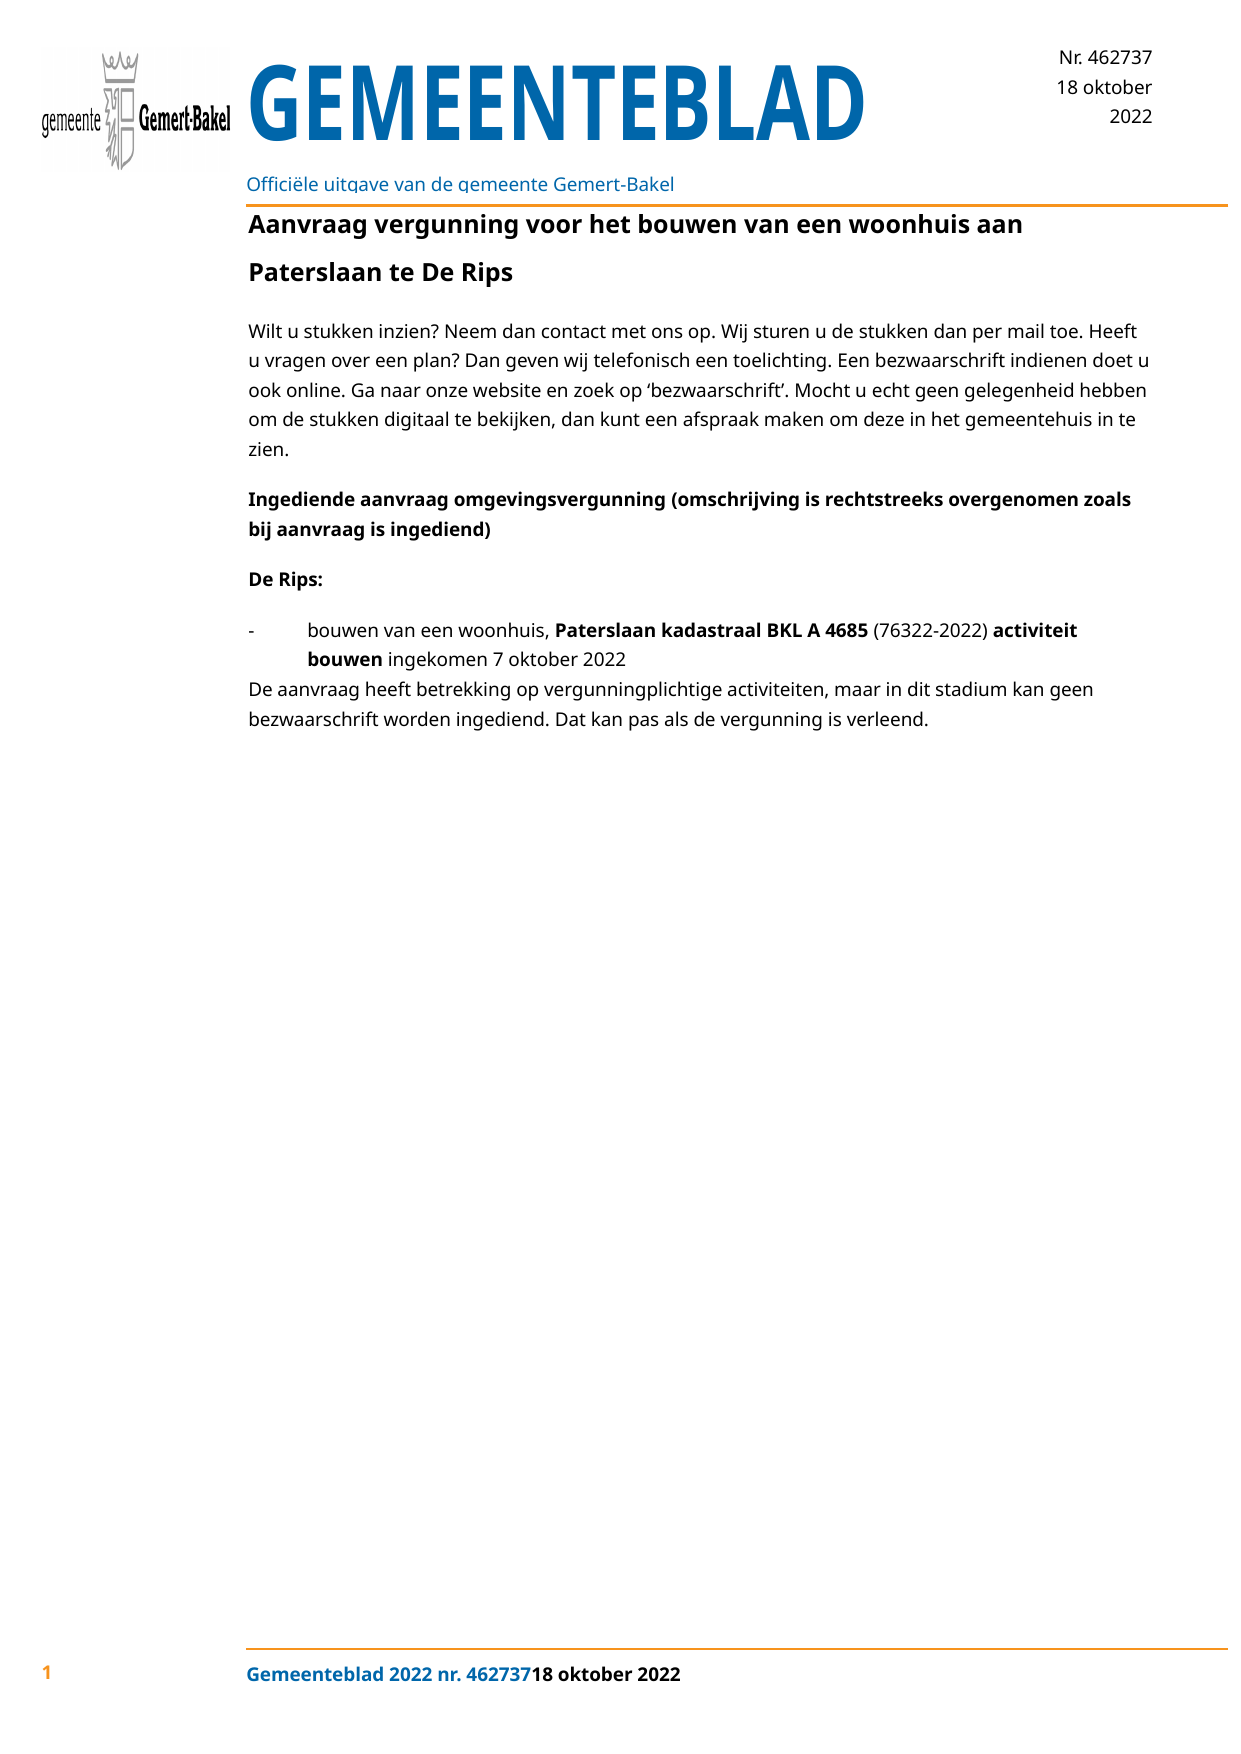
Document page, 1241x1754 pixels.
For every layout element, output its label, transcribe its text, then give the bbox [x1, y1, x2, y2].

text De aanvraag heeft betrekking op vergunningplichtige activiteiten, maar in dit stadium kan geen bezwaarschrift worden ingediend. Dat kan pas als de vergunning is verleend. [248, 676, 1152, 732]
list bouwen van een woonhuis, Paterslaan kadastraal BKL A 4685 (76322-2022) activiteit bouwen ingekomen 7 oktober 2022 [248, 617, 1152, 672]
text Ingediende aanvraag omgevingsvergunning (omschrijving is rechtstreeks overgenomen zoals bij aanvraag is ingediend) [248, 487, 1152, 542]
text De Rips: [248, 567, 1152, 592]
picture [41, 47, 231, 172]
text Aanvraag vergunning voor het bouwen van een woonhuis aan Paterslaan te De Rips [248, 207, 1152, 288]
text Wilt u stukken inzien? Neem dan contact met ons op. Wij sturen u de stukken dan per mail toe. Heeft u vragen over een plan? Dan geven wij telefonisch een toelichting. Een bezwaarschrift indienen doet u ook online. Ga naar onze website en zoek op ‘bezwaarschrift’. Mocht u echt geen gelegenheid hebben om de stukken digitaal te bekijken, dan kunt een afspraak maken om deze in het gemeentehuis in te zien. [248, 318, 1152, 462]
